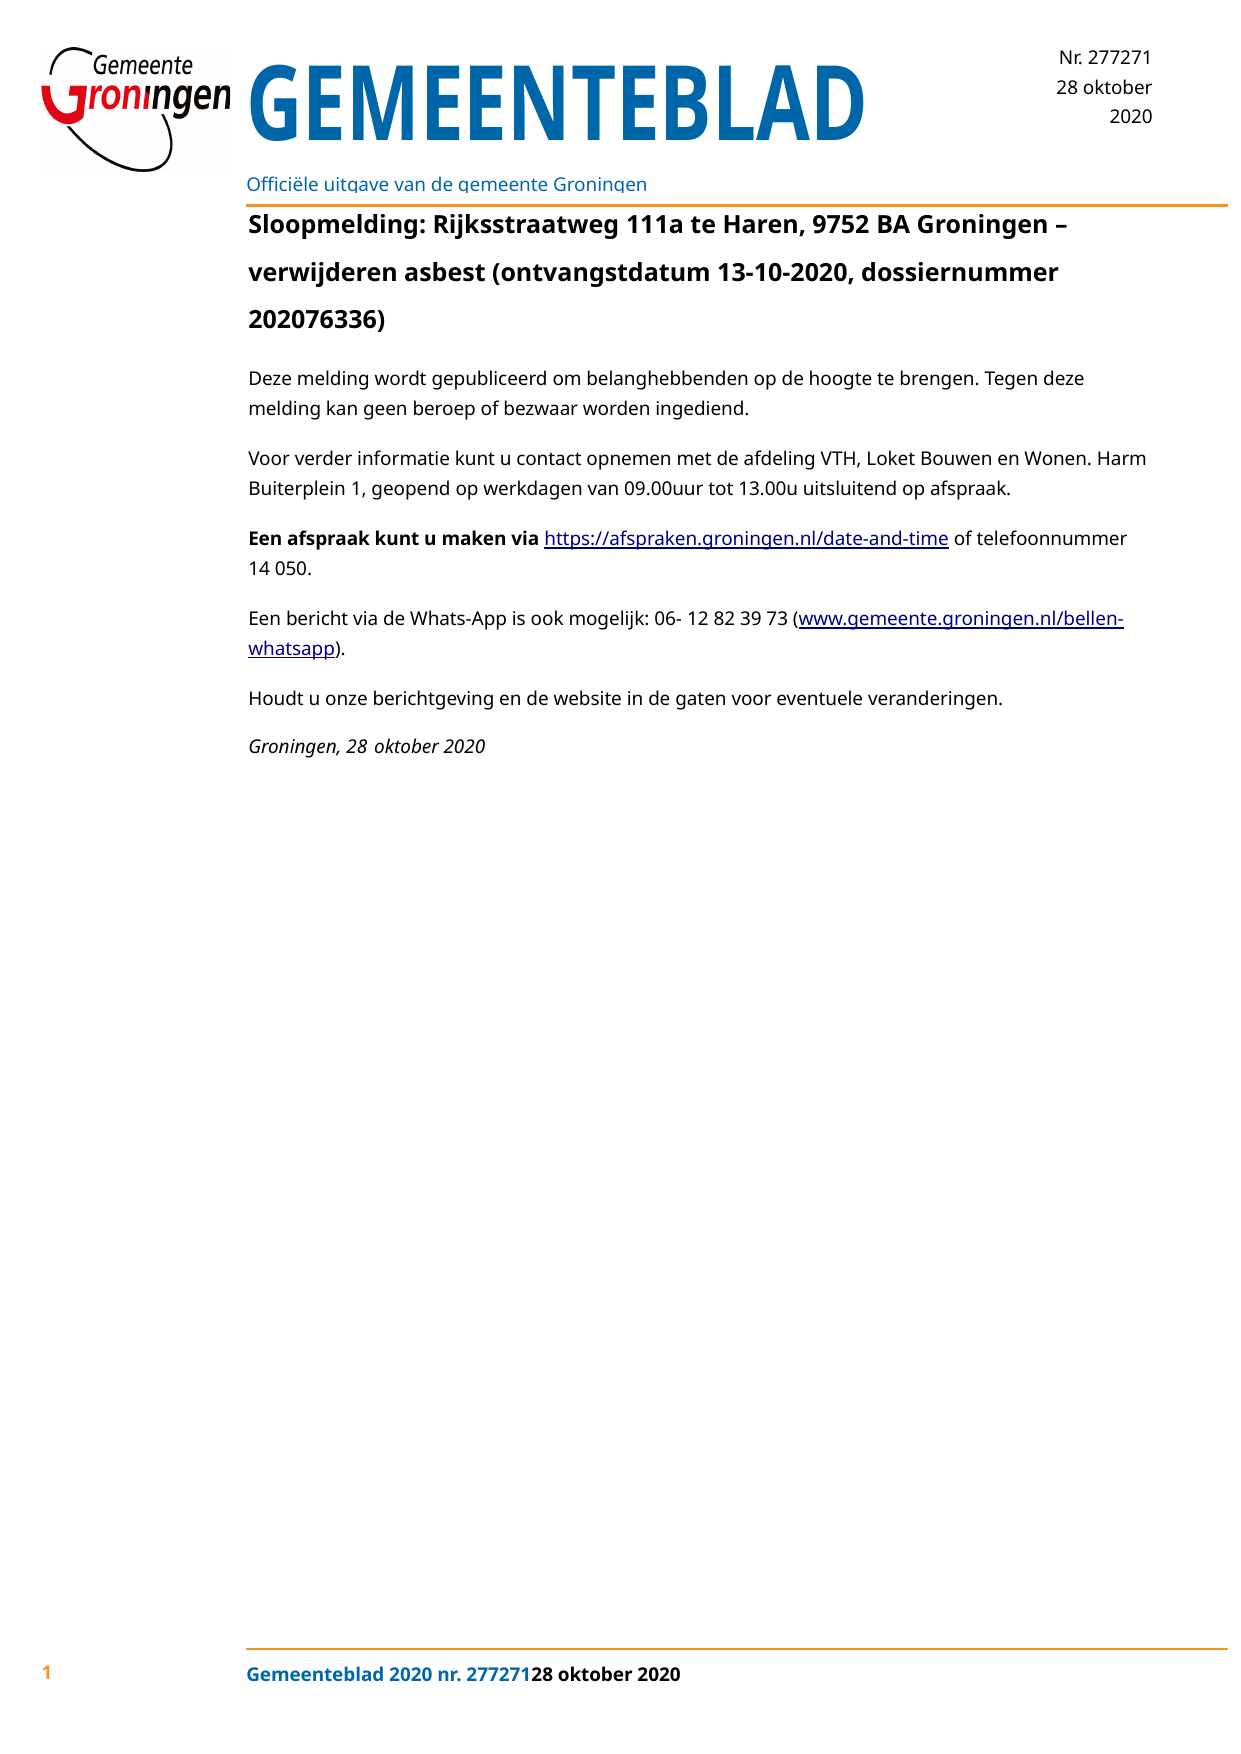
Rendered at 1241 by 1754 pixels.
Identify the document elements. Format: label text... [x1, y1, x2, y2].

picture [41, 47, 231, 172]
text Deze melding wordt gepubliceerd om belanghebbenden op de hoogte te brengen. Tegen deze melding kan geen beroep of bezwaar worden ingediend. [248, 366, 1152, 421]
text Een bericht via de Whats-App is ook mogelijk: 06- 12 82 39 73 (www.gemeente.groningen.nl/bellen-whatsapp). [248, 606, 1152, 661]
text Groningen, 28 oktober 2020 [248, 733, 1152, 759]
text Houdt u onze berichtgeving en de website in de gaten voor eventuele veranderingen. [248, 686, 1152, 711]
text Een afspraak kunt u maken via https://afspraken.groningen.nl/date-and-time of telefoonnummer 14 050. [248, 526, 1152, 581]
text Sloopmelding: Rijksstraatweg 111a te Haren, 9752 BA Groningen – verwijderen asbest (ontvangstdatum 13-10-2020, dossiernummer 202076336) [248, 207, 1152, 336]
text Voor verder informatie kunt u contact opnemen met de afdeling VTH, Loket Bouwen en Wonen. Harm Buiterplein 1, geopend op werkdagen van 09.00uur tot 13.00u uitsluitend op afspraak. [248, 446, 1152, 501]
